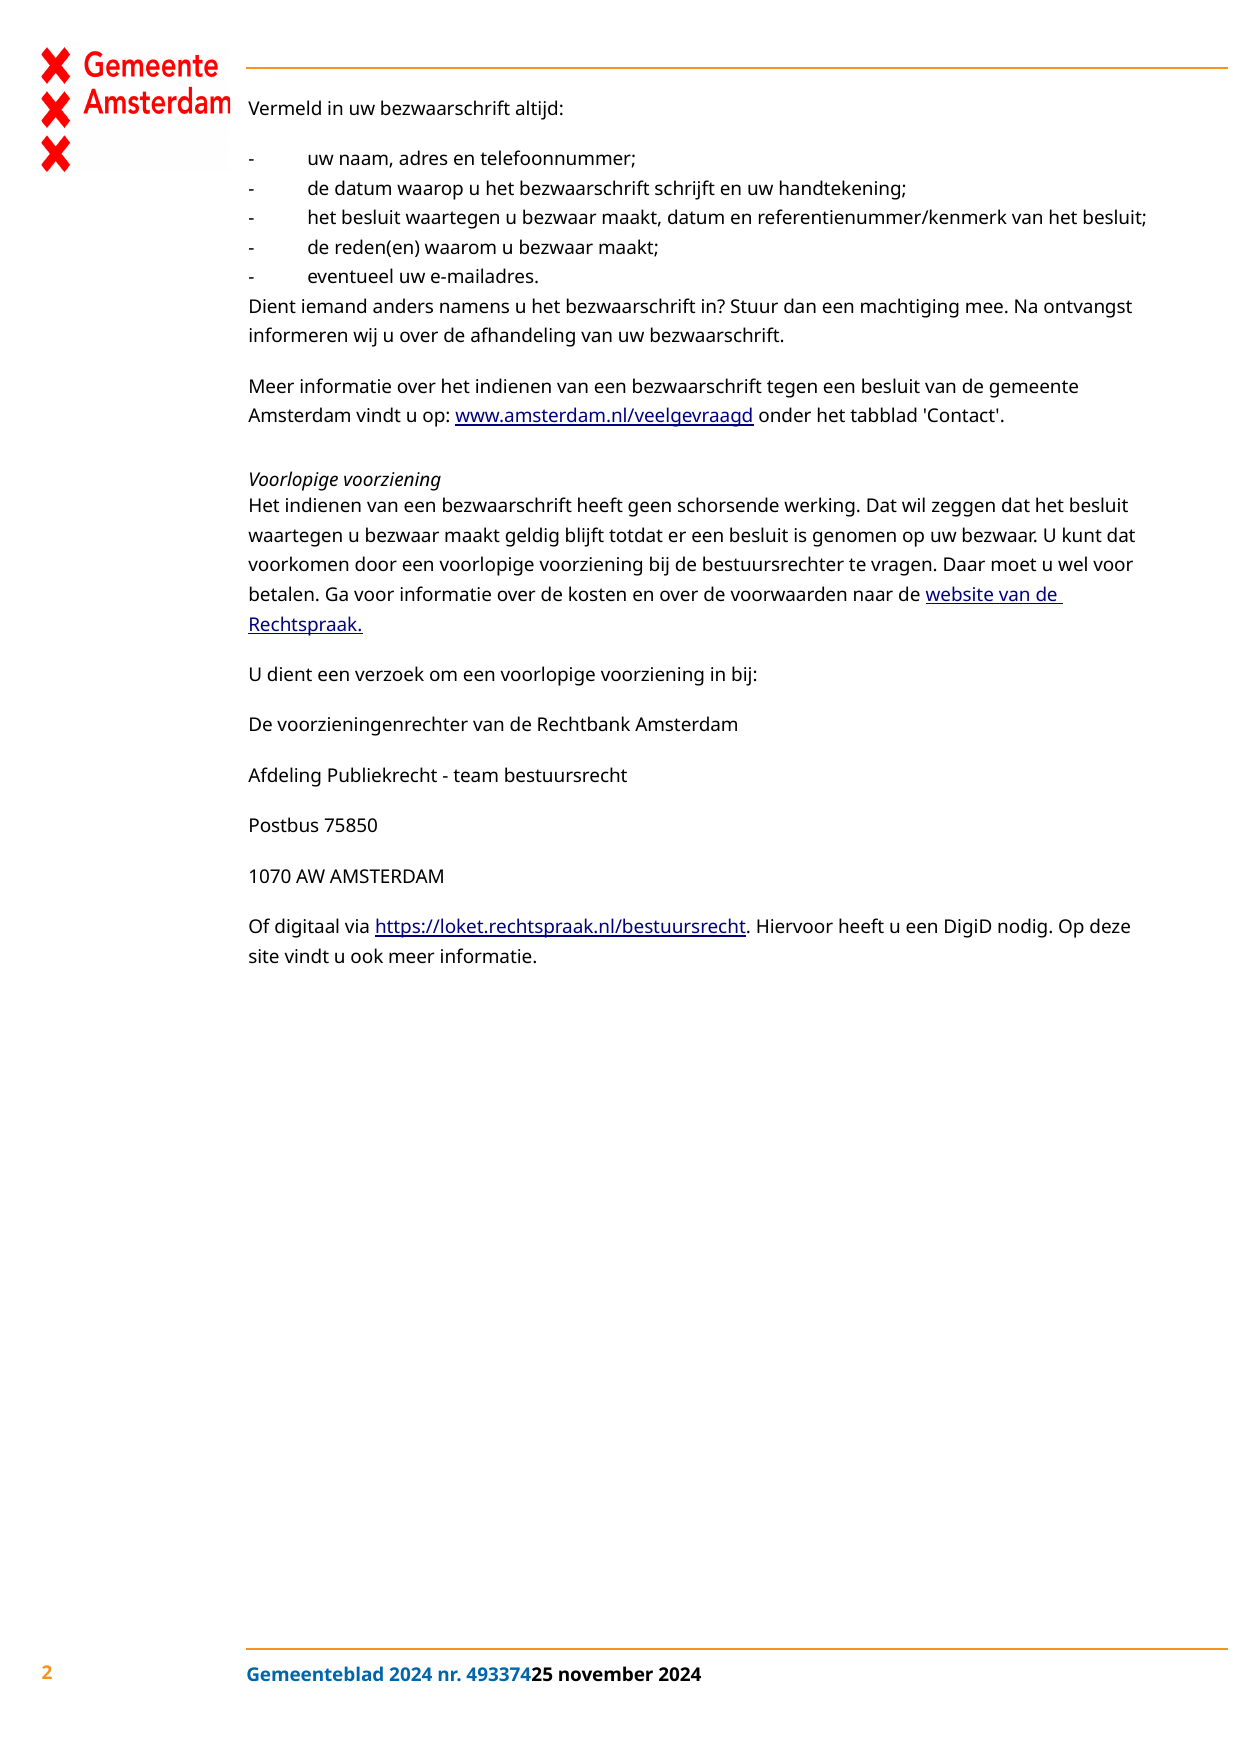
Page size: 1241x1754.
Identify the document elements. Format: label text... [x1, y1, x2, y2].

text 1070 AW AMSTERDAM [248, 863, 1152, 888]
picture [41, 47, 231, 172]
list het besluit waartegen u bezwaar maakt, datum en referentienummer/kenmerk van het besluit; [248, 204, 1152, 230]
text U dient een verzoek om een voorlopige voorziening in bij: [248, 661, 1152, 687]
text Postbus 75850 [248, 812, 1152, 838]
text Voorlopige voorziening [248, 467, 1152, 492]
list de datum waarop u het bezwaarschrift schrijft en uw handtekening; [248, 175, 1152, 201]
text Afdeling Publiekrecht - team bestuursrecht [248, 762, 1152, 788]
text Vermeld in uw bezwaarschrift altijd: [248, 95, 1152, 121]
text De voorzieningenrechter van de Rechtbank Amsterdam [248, 712, 1152, 737]
text Of digitaal via https://loket.rechtspraak.nl/bestuursrecht. Hiervoor heeft u een DigiD nodig. Op deze site vindt u ook meer informatie. [248, 913, 1152, 968]
list uw naam, adres en telefoonnummer; [248, 145, 1152, 171]
text Meer informatie over het indienen van een bezwaarschrift tegen een besluit van de gemeente Amsterdam vindt u op: www.amsterdam.nl/veelgevraagd onder het tabblad 'Contact'. [248, 373, 1152, 428]
list eventueel uw e-mailadres. [248, 263, 1152, 289]
text Dient iemand anders namens u het bezwaarschrift in? Stuur dan een machtiging mee. Na ontvangst informeren wij u over de afhandeling van uw bezwaarschrift. [248, 293, 1152, 348]
list de reden(en) waarom u bezwaar maakt; [248, 234, 1152, 260]
text Het indienen van een bezwaarschrift heeft geen schorsende werking. Dat wil zeggen dat het besluit waartegen u bezwaar maakt geldig blijft totdat er een besluit is genomen op uw bezwaar. U kunt dat voorkomen door een voorlopige voorziening bij de bestuursrechter te vragen. Daar moet u wel voor betalen. Ga voor informatie over de kosten en over de voorwaarden naar de website van de Rechtspraak. [248, 492, 1152, 636]
